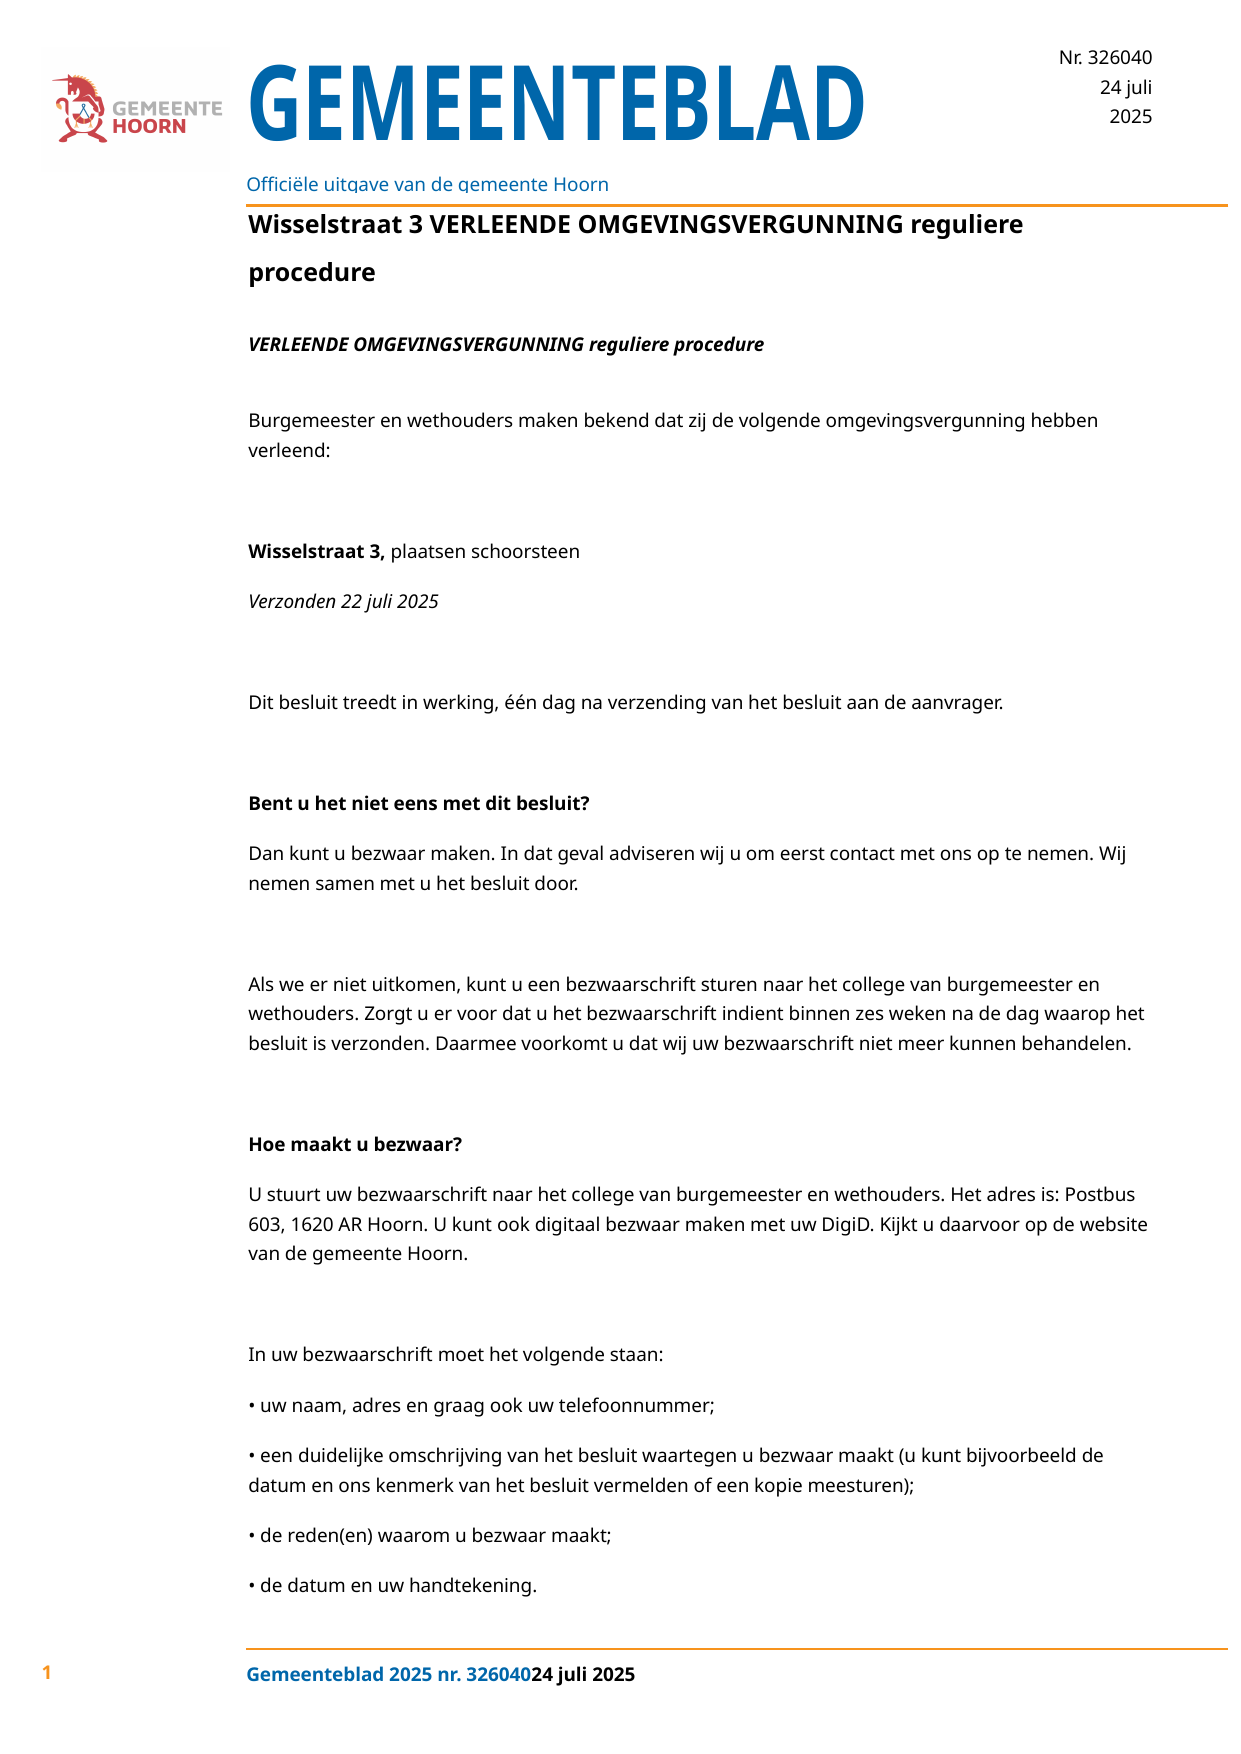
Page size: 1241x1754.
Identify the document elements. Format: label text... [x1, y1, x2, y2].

text U stuurt uw bezwaarschrift naar het college van burgemeester en wethouders. Het adres is: Postbus 603, 1620 AR Hoorn. U kunt ook digitaal bezwaar maken met uw DigiD. Kijkt u daarvoor op de website van de gemeente Hoorn. [248, 1181, 1152, 1266]
text Wisselstraat 3, plaatsen schoorsteen [248, 538, 1152, 564]
text Burgemeester en wethouders maken bekend dat zij de volgende omgevingsvergunning hebben verleend: [248, 408, 1152, 463]
picture [41, 47, 231, 172]
text Als we er niet uitkomen, kunt u een bezwaarschrift sturen naar het college van burgemeester en wethouders. Zorgt u er voor dat u het bezwaarschrift indient binnen zes weken na de dag waarop het besluit is verzonden. Daarmee voorkomt u dat wij uw bezwaarschrift niet meer kunnen behandelen. [248, 971, 1152, 1056]
text Dan kunt u bezwaar maken. In dat geval adviseren wij u om eerst contact met ons op te nemen. Wij nemen samen met u het besluit door. [248, 841, 1152, 896]
text VERLEENDE OMGEVINGSVERGUNNING reguliere procedure [248, 331, 1152, 357]
text Dit besluit treedt in werking, één dag na verzending van het besluit aan de aanvrager. [248, 689, 1152, 715]
text Verzonden 22 juli 2025 [248, 588, 1152, 614]
text • de reden(en) waarom u bezwaar maakt; [248, 1522, 1152, 1548]
text • uw naam, adres en graag ook uw telefoonnummer; [248, 1392, 1152, 1417]
text In uw bezwaarschrift moet het volgende staan: [248, 1341, 1152, 1367]
text Bent u het niet eens met dit besluit? [248, 790, 1152, 816]
text Hoe maakt u bezwaar? [248, 1131, 1152, 1157]
text • een duidelijke omschrijving van het besluit waartegen u bezwaar maakt (u kunt bijvoorbeeld de datum en ons kenmerk van het besluit vermelden of een kopie meesturen); [248, 1442, 1152, 1497]
text • de datum en uw handtekening. [248, 1573, 1152, 1598]
text Wisselstraat 3 VERLEENDE OMGEVINGSVERGUNNING reguliere procedure [248, 207, 1152, 288]
